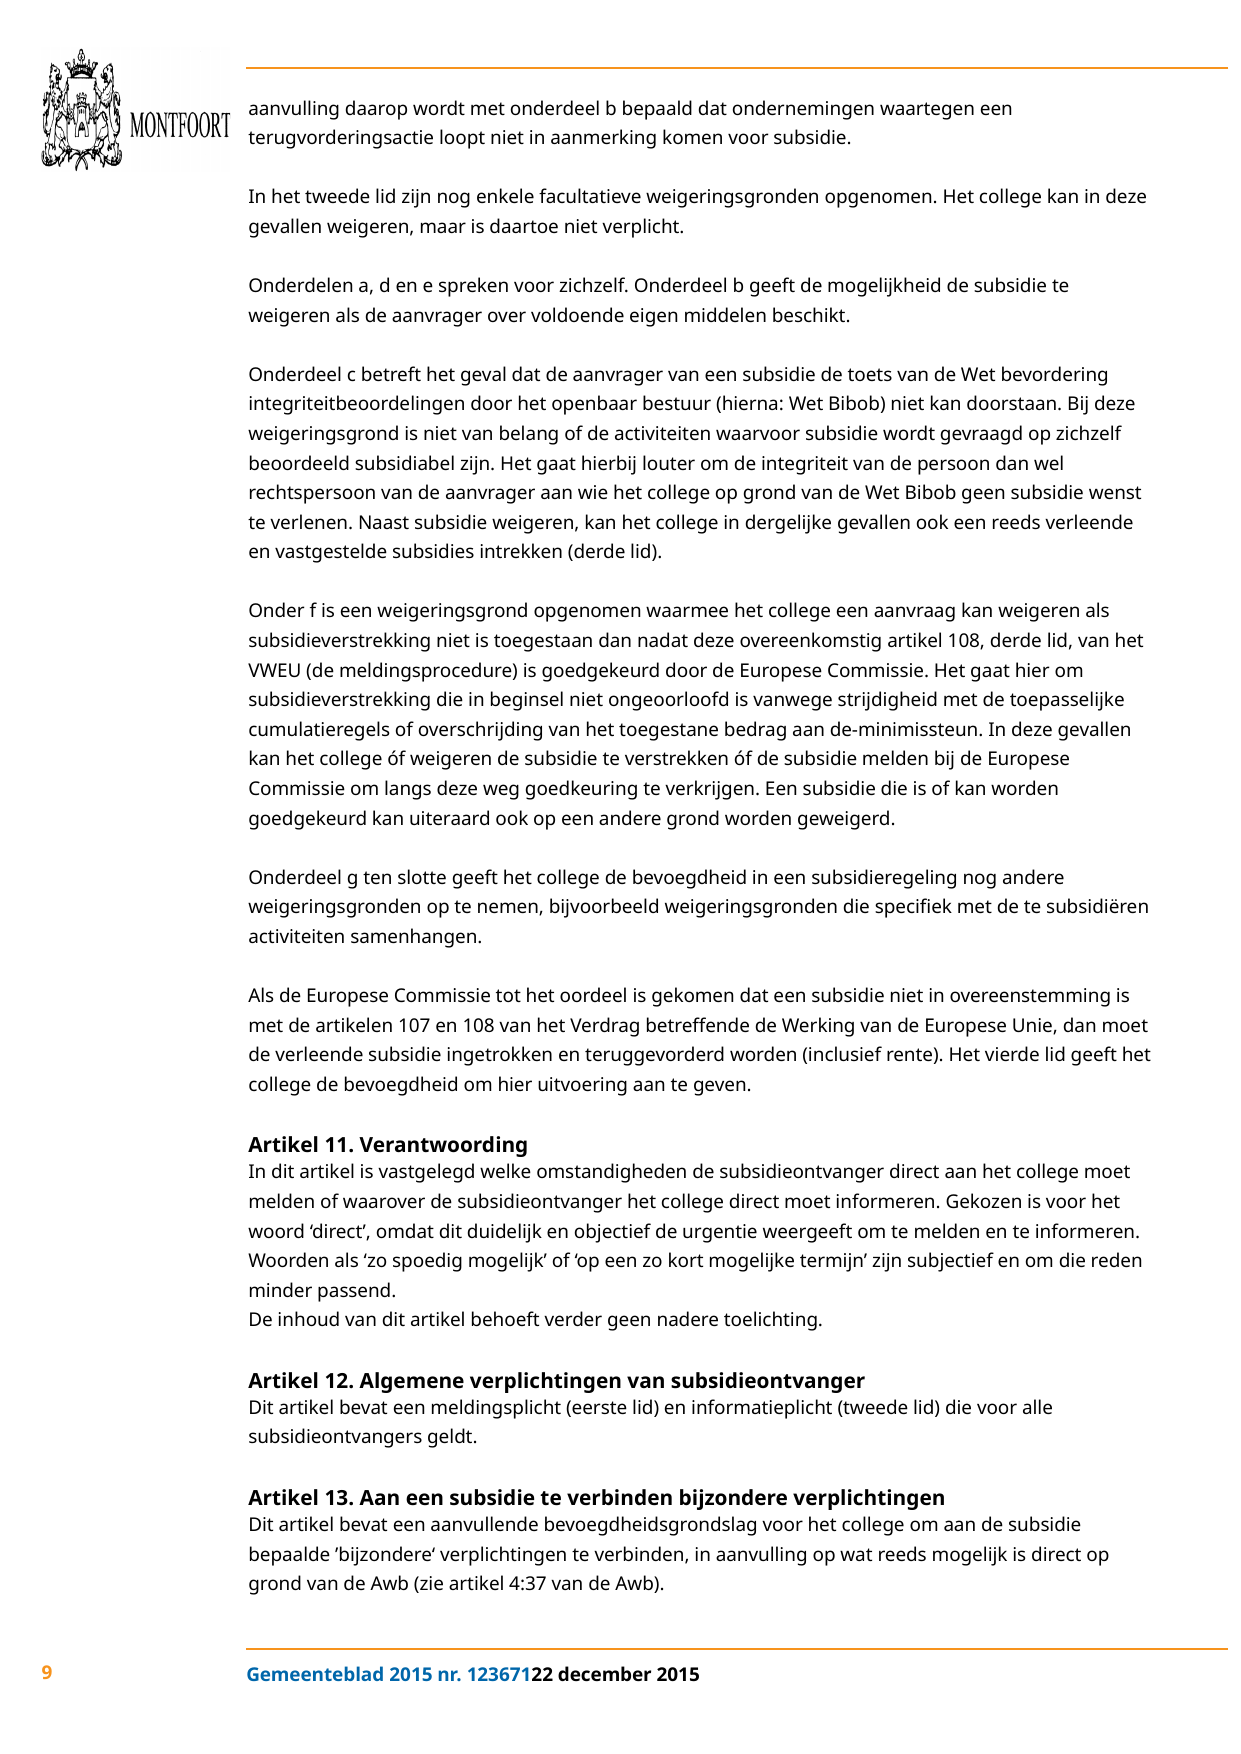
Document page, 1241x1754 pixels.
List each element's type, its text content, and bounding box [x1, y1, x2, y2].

text De inhoud van dit artikel behoeft verder geen nadere toelichting. [248, 1307, 1152, 1332]
text Dit artikel bevat een meldingsplicht (eerste lid) en informatieplicht (tweede lid) die voor alle subsidieontvangers geldt. [248, 1394, 1152, 1449]
text Artikel 11. Verantwoording [248, 1130, 1152, 1159]
text In het tweede lid zijn nog enkele facultatieve weigeringsgronden opgenomen. Het college kan in deze gevallen weigeren, maar is daartoe niet verplicht. [248, 183, 1152, 239]
text Artikel 12. Algemene verplichtingen van subsidieontvanger [248, 1366, 1152, 1394]
text Dit artikel bevat een aanvullende bevoegdheidsgrondslag voor het college om aan de subsidie bepaalde ’bijzondere‘ verplichtingen te verbinden, in aanvulling op wat reeds mogelijk is direct op grond van de Awb (zie artikel 4:37 van de Awb). [248, 1511, 1152, 1596]
text Onder f is een weigeringsgrond opgenomen waarmee het college een aanvraag kan weigeren als subsidieverstrekking niet is toegestaan dan nadat deze overeenkomstig artikel 108, derde lid, van het VWEU (de meldingsprocedure) is goedgekeurd door de Europese Commissie. Het gaat hier om subsidieverstrekking die in beginsel niet ongeoorloofd is vanwege strijdigheid met de toepasselijke cumulatieregels of overschrijding van het toegestane bedrag aan de-minimissteun. In deze gevallen kan het college óf weigeren de subsidie te verstrekken óf de subsidie melden bij de Europese Commissie om langs deze weg goedkeuring te verkrijgen. Een subsidie die is of kan worden goedgekeurd kan uiteraard ook op een andere grond worden geweigerd. [248, 598, 1152, 831]
text aanvulling daarop wordt met onderdeel b bepaald dat ondernemingen waartegen een terugvorderingsactie loopt niet in aanmerking komen voor subsidie. [248, 95, 1152, 150]
text Onderdeel g ten slotte geeft het college de bevoegdheid in een subsidieregeling nog andere weigeringsgronden op te nemen, bijvoorbeeld weigeringsgronden die specifiek met de te subsidiëren activiteiten samenhangen. [248, 864, 1152, 949]
text In dit artikel is vastgelegd welke omstandigheden de subsidieontvanger direct aan het college moet melden of waarover de subsidieontvanger het college direct moet informeren. Gekozen is voor het woord ‘direct’, omdat dit duidelijk en objectief de urgentie weergeeft om te melden en te informeren. Woorden als ‘zo spoedig mogelijk’ of ‘op een zo kort mogelijke termijn’ zijn subjectief en om die reden minder passend. [248, 1159, 1152, 1303]
text Onderdelen a, d en e spreken voor zichzelf. Onderdeel b geeft de mogelijkheid de subsidie te weigeren als de aanvrager over voldoende eigen middelen beschikt. [248, 272, 1152, 328]
text Als de Europese Commissie tot het oordeel is gekomen dat een subsidie niet in overeenstemming is met de artikelen 107 en 108 van het Verdrag betreffende de Werking van de Europese Unie, dan moet de verleende subsidie ingetrokken en teruggevorderd worden (inclusief rente). Het vierde lid geeft het college de bevoegdheid om hier uitvoering aan te geven. [248, 982, 1152, 1097]
text Onderdeel c betreft het geval dat de aanvrager van een subsidie de toets van de Wet bevordering integriteitbeoordelingen door het openbaar bestuur (hierna: Wet Bibob) niet kan doorstaan. Bij deze weigeringsgrond is niet van belang of de activiteiten waarvoor subsidie wordt gevraagd op zichzelf beoordeeld subsidiabel zijn. Het gaat hierbij louter om de integriteit van de persoon dan wel rechtspersoon van de aanvrager aan wie het college op grond van de Wet Bibob geen subsidie wenst te verlenen. Naast subsidie weigeren, kan het college in dergelijke gevallen ook een reeds verleende en vastgestelde subsidies intrekken (derde lid). [248, 361, 1152, 564]
text Artikel 13. Aan een subsidie te verbinden bijzondere verplichtingen [248, 1483, 1152, 1511]
picture [41, 47, 231, 172]
